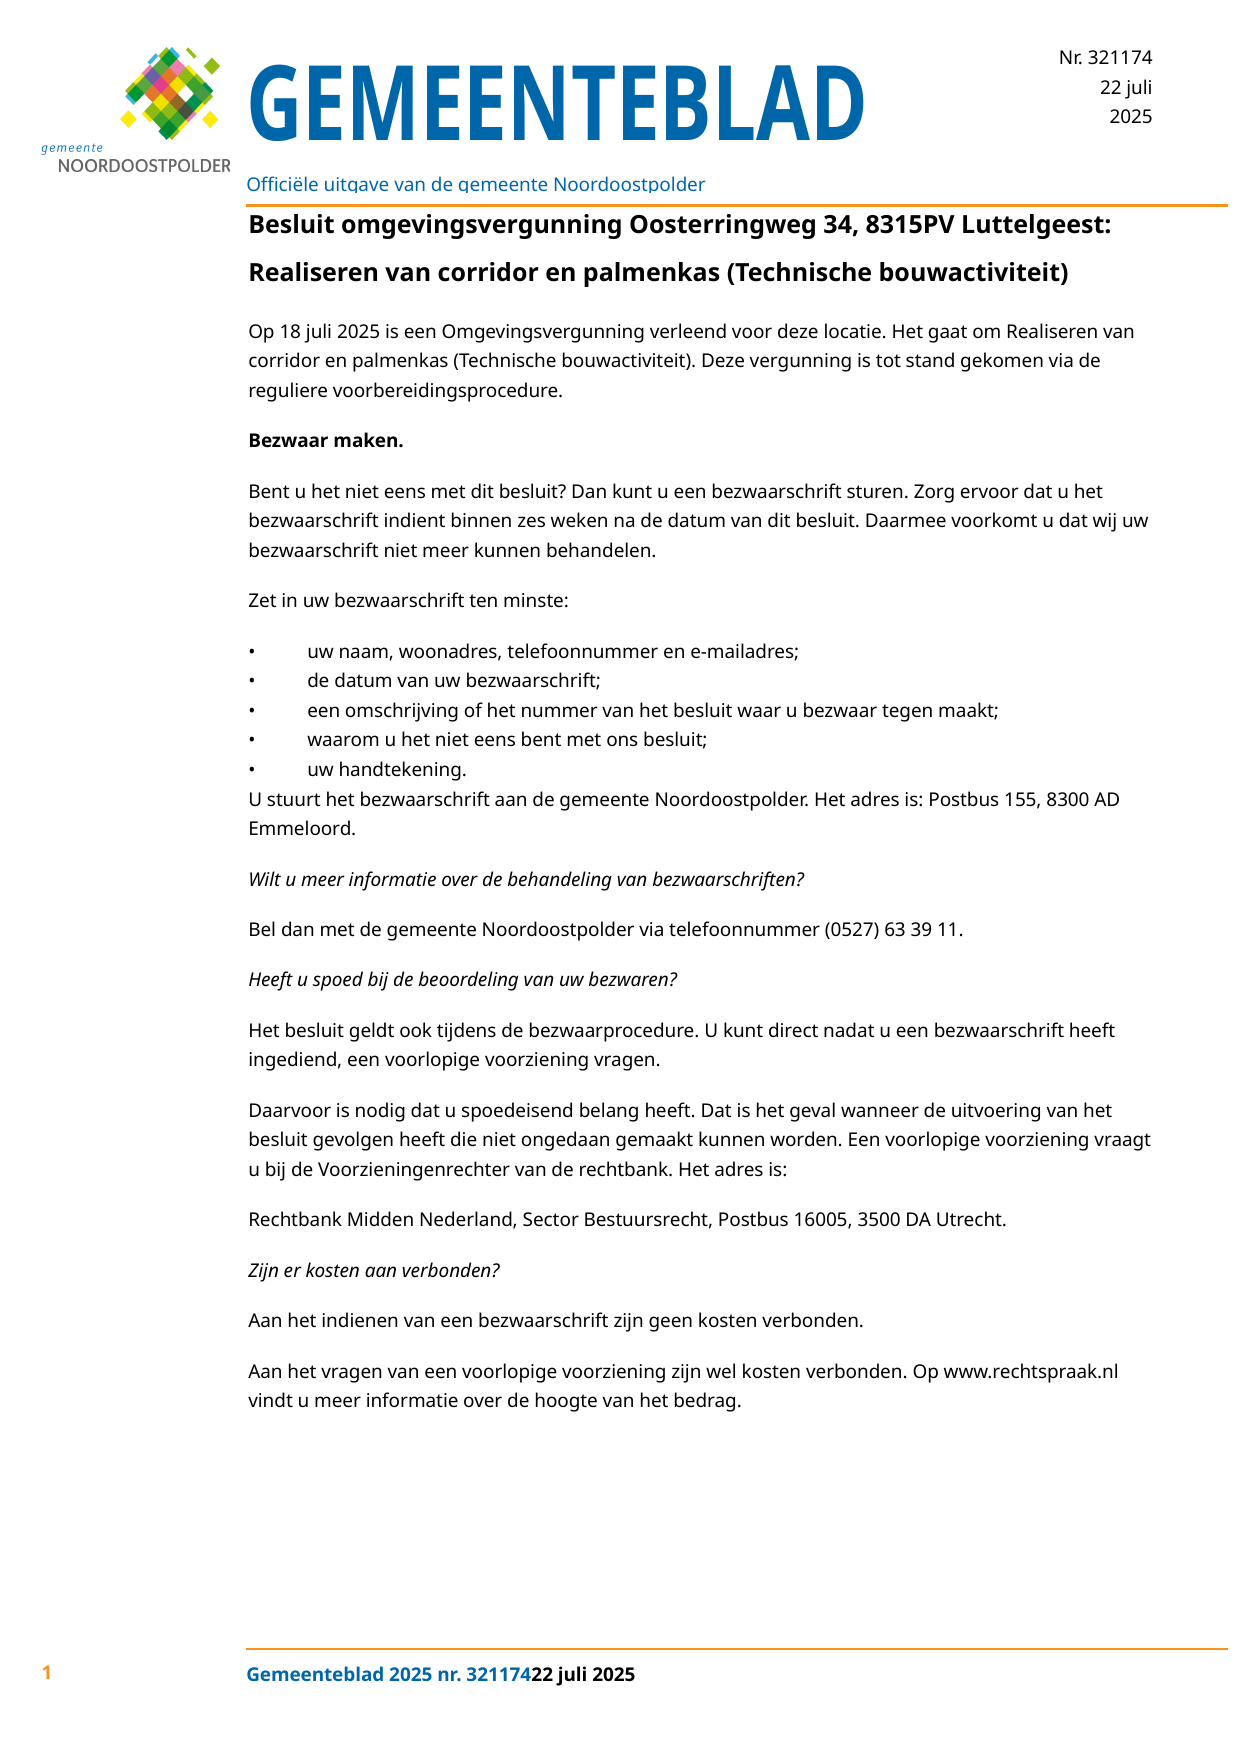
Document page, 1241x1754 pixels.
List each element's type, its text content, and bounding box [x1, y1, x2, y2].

list uw naam, woonadres, telefoonnummer en e-mailadres; [248, 638, 1152, 664]
text Wilt u meer informatie over de behandeling van bezwaarschriften? [248, 866, 1152, 892]
text Heeft u spoed bij de beoordeling van uw bezwaren? [248, 967, 1152, 992]
list de datum van uw bezwaarschrift; [248, 667, 1152, 693]
text Rechtbank Midden Nederland, Sector Bestuursrecht, Postbus 16005, 3500 DA Utrecht. [248, 1207, 1152, 1232]
picture [41, 47, 231, 172]
list een omschrijving of het nummer van het besluit waar u bezwaar tegen maakt; [248, 697, 1152, 723]
text Zet in uw bezwaarschrift ten minste: [248, 587, 1152, 613]
text Aan het vragen van een voorlopige voorziening zijn wel kosten verbonden. Op www.rechtspraak.nl vindt u meer informatie over de hoogte van het bedrag. [248, 1358, 1152, 1413]
text Het besluit geldt ook tijdens de bezwaarprocedure. U kunt direct nadat u een bezwaarschrift heeft ingediend, een voorlopige voorziening vragen. [248, 1017, 1152, 1072]
list waarom u het niet eens bent met ons besluit; [248, 727, 1152, 752]
text Aan het indienen van een bezwaarschrift zijn geen kosten verbonden. [248, 1307, 1152, 1333]
text Bent u het niet eens met dit besluit? Dan kunt u een bezwaarschrift sturen. Zorg ervoor dat u het bezwaarschrift indient binnen zes weken na de datum van dit besluit. Daarmee voorkomt u dat wij uw bezwaarschrift niet meer kunnen behandelen. [248, 478, 1152, 563]
list uw handtekening. [248, 756, 1152, 782]
text Daarvoor is nodig dat u spoedeisend belang heeft. Dat is het geval wanneer de uitvoering van het besluit gevolgen heeft die niet ongedaan gemaakt kunnen worden. Een voorlopige voorziening vraagt u bij de Voorzieningenrechter van de rechtbank. Het adres is: [248, 1097, 1152, 1182]
text U stuurt het bezwaarschrift aan de gemeente Noordoostpolder. Het adres is: Postbus 155, 8300 AD Emmeloord. [248, 786, 1152, 841]
text Bezwaar maken. [248, 427, 1152, 453]
text Op 18 juli 2025 is een Omgevingsvergunning verleend voor deze locatie. Het gaat om Realiseren van corridor en palmenkas (Technische bouwactiviteit). Deze vergunning is tot stand gekomen via de reguliere voorbereidingsprocedure. [248, 318, 1152, 403]
text Besluit omgevingsvergunning Oosterringweg 34, 8315PV Luttelgeest: Realiseren van corridor en palmenkas (Technische bouwactiviteit) [248, 207, 1152, 288]
text Zijn er kosten aan verbonden? [248, 1257, 1152, 1283]
text Bel dan met de gemeente Noordoostpolder via telefoonnummer (0527) 63 39 11. [248, 916, 1152, 942]
